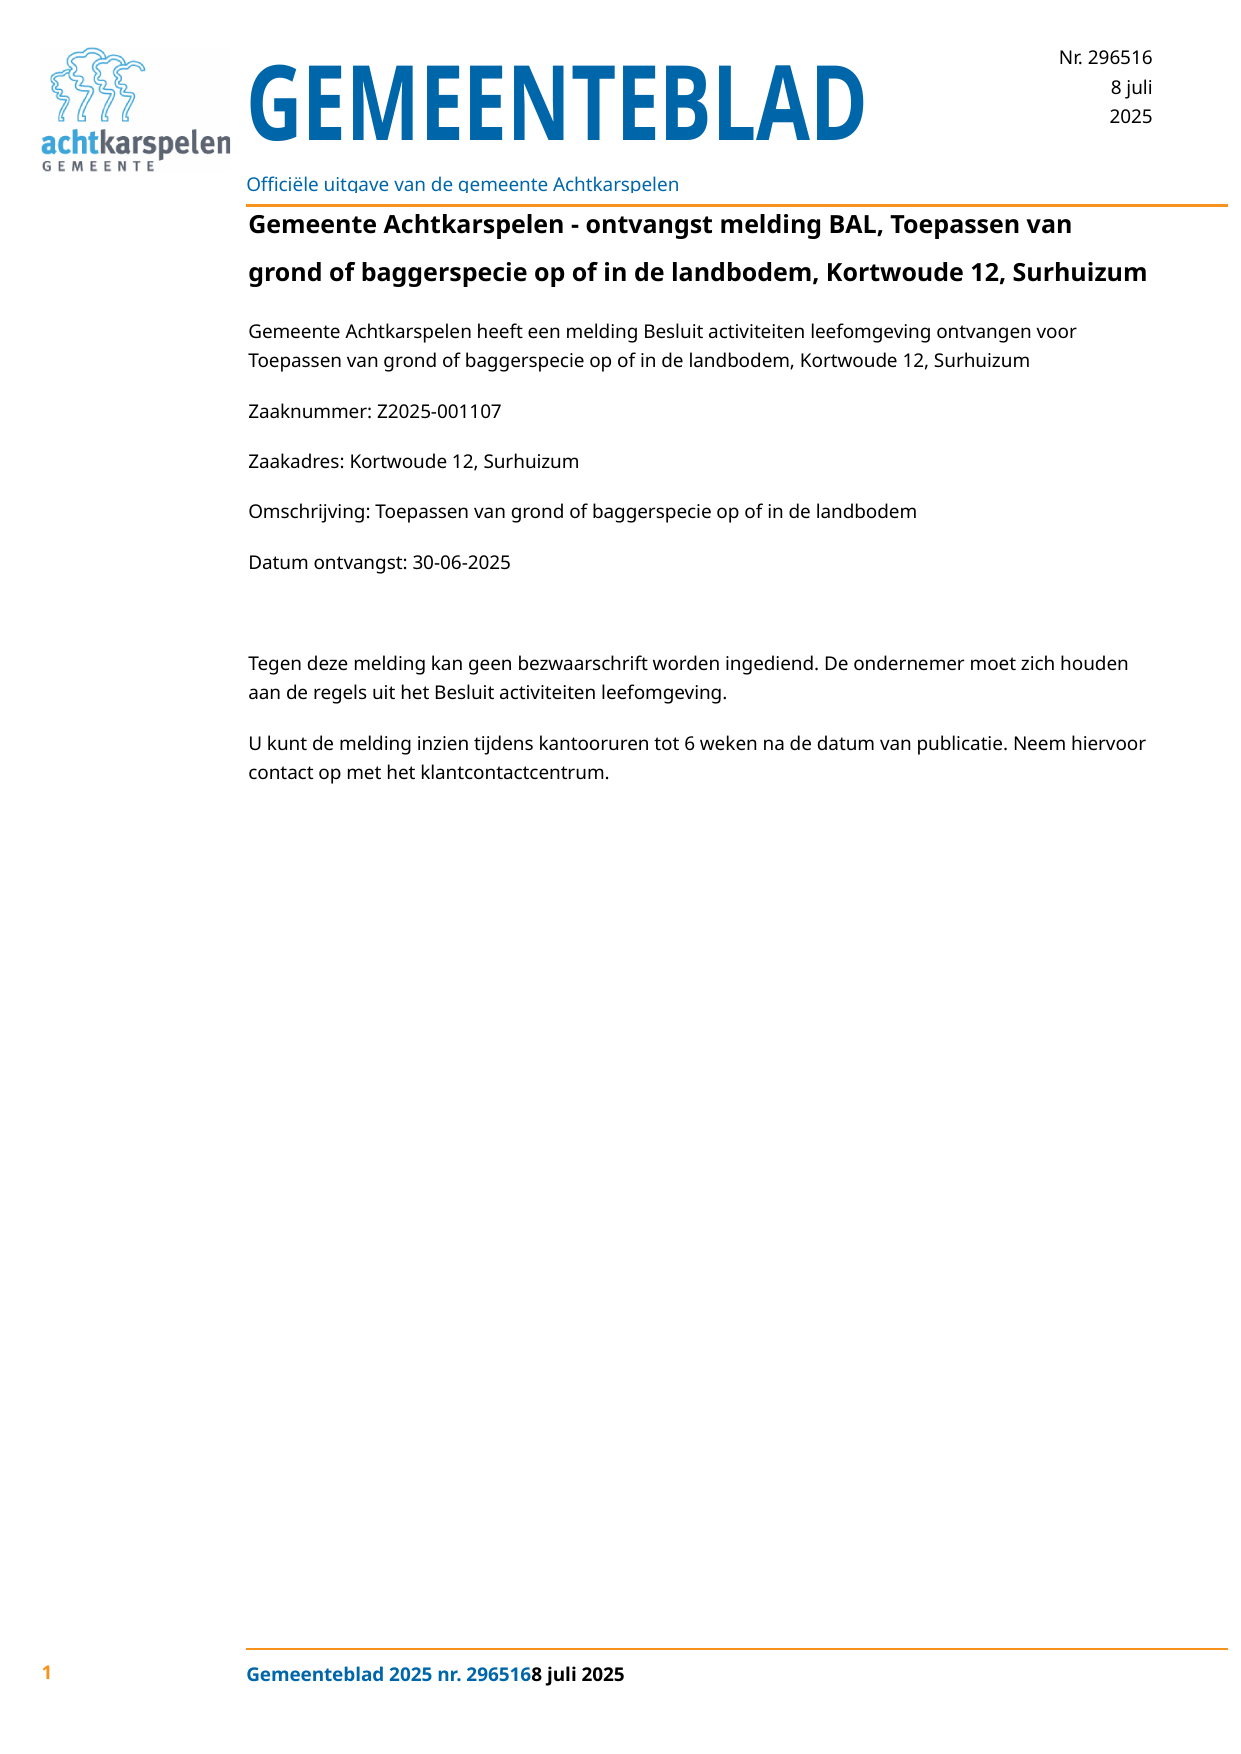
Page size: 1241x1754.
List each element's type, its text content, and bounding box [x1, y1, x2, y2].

text U kunt de melding inzien tijdens kantooruren tot 6 weken na de datum van publicatie. Neem hiervoor contact op met het klantcontactcentrum. [248, 730, 1152, 785]
text Zaakadres: Kortwoude 12, Surhuizum [248, 448, 1152, 474]
text Gemeente Achtkarspelen - ontvangst melding BAL, Toepassen van grond of baggerspecie op of in de landbodem, Kortwoude 12, Surhuizum [248, 207, 1152, 288]
text Gemeente Achtkarspelen heeft een melding Besluit activiteiten leefomgeving ontvangen voor Toepassen van grond of baggerspecie op of in de landbodem, Kortwoude 12, Surhuizum [248, 318, 1152, 373]
text Datum ontvangst: 30-06-2025 [248, 549, 1152, 575]
text Tegen deze melding kan geen bezwaarschrift worden ingediend. De ondernemer moet zich houden aan de regels uit het Besluit activiteiten leefomgeving. [248, 650, 1152, 705]
picture [41, 47, 231, 172]
text Omschrijving: Toepassen van grond of baggerspecie op of in de landbodem [248, 499, 1152, 524]
text Zaaknummer: Z2025-001107 [248, 398, 1152, 424]
